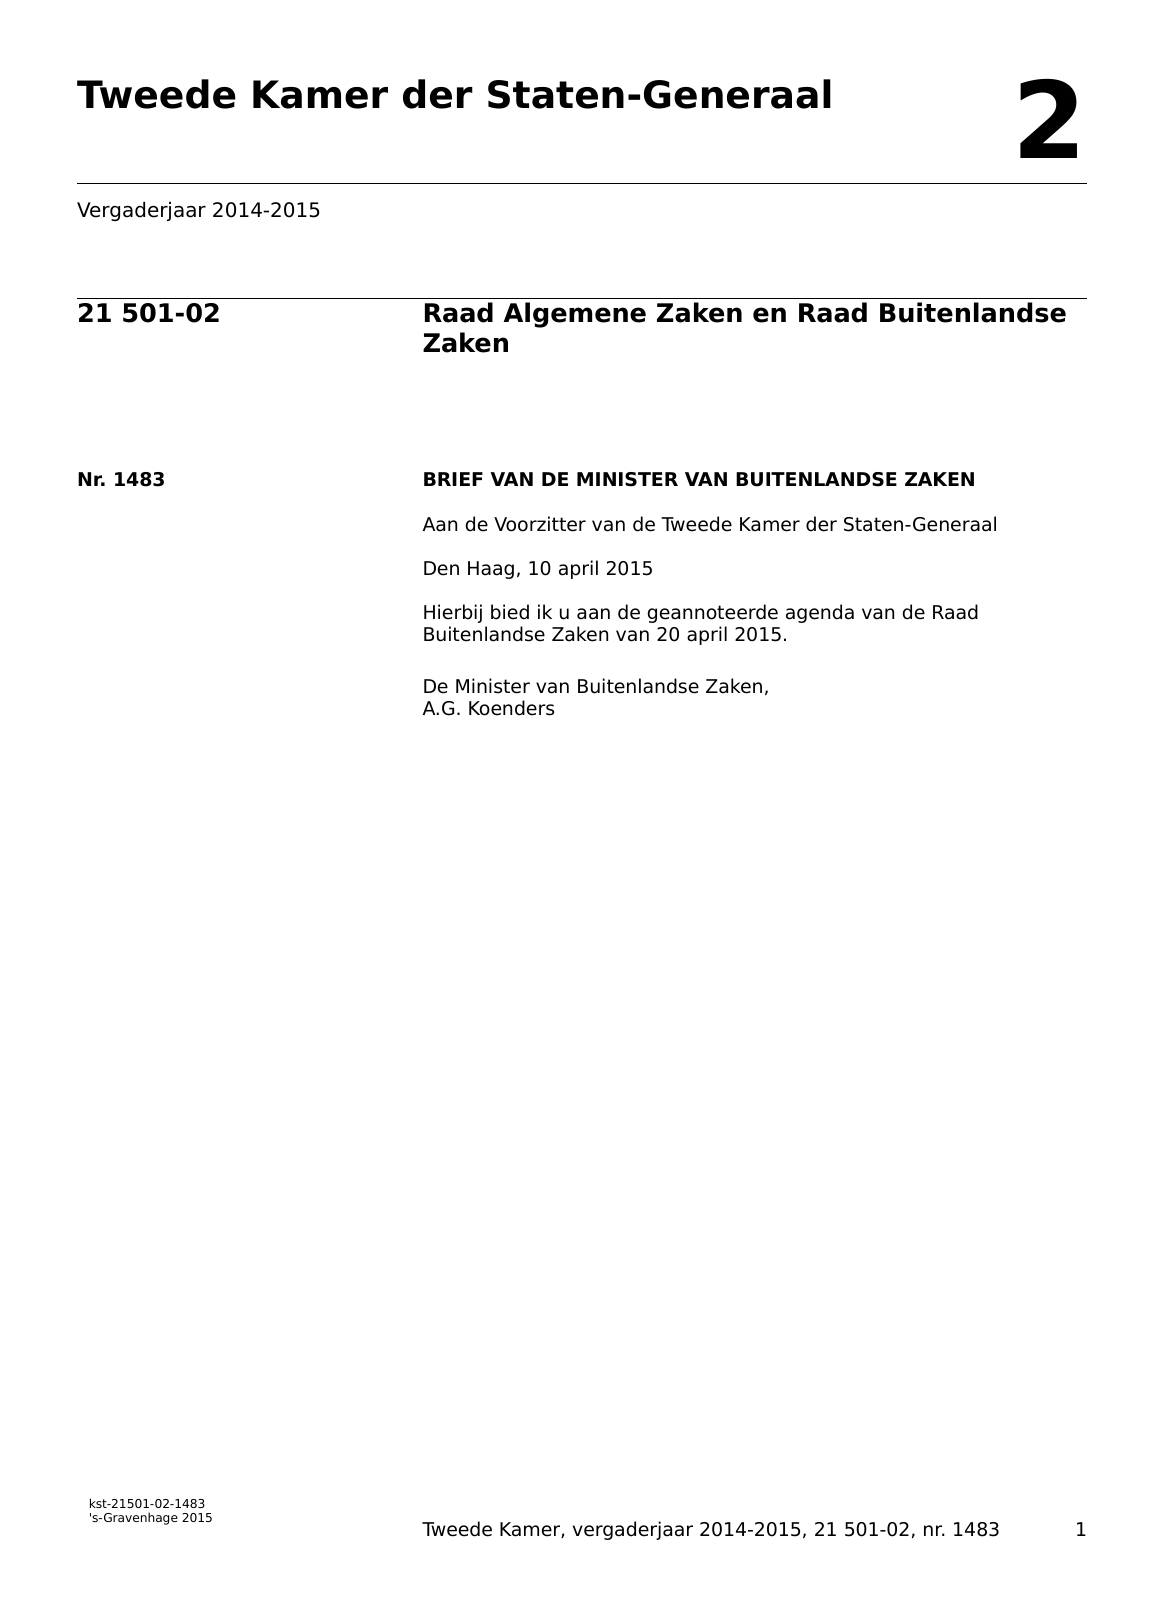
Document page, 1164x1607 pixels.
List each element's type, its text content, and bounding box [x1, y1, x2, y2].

table_cell Vergaderjaar 2014-2015 [77, 184, 1087, 298]
table_header Tweede Kamer der Staten-Generaal [77, 59, 886, 183]
subtitle 21 501-02 Raad Algemene Zaken en Raad Buitenlandse Zaken [77, 299, 1087, 358]
text Hierbij bied ik u aan de geannoteerde agenda van de Raad Buitenlandse Zaken van 20 april 2015. [422, 602, 1087, 646]
table_header 2 [886, 59, 1087, 183]
text 's-Gravenhage 2015 [88, 1511, 323, 1525]
text kst-21501-02-1483 [88, 1497, 323, 1511]
text Den Haag, 10 april 2015 [422, 558, 1087, 580]
text De Minister van Buitenlandse Zaken, A.G. Koenders [422, 676, 1087, 720]
text Aan de Voorzitter van de Tweede Kamer der Staten-Generaal [422, 513, 1087, 536]
subtitle Nr. 1483 BRIEF VAN DE MINISTER VAN BUITENLANDSE ZAKEN [77, 469, 1087, 491]
